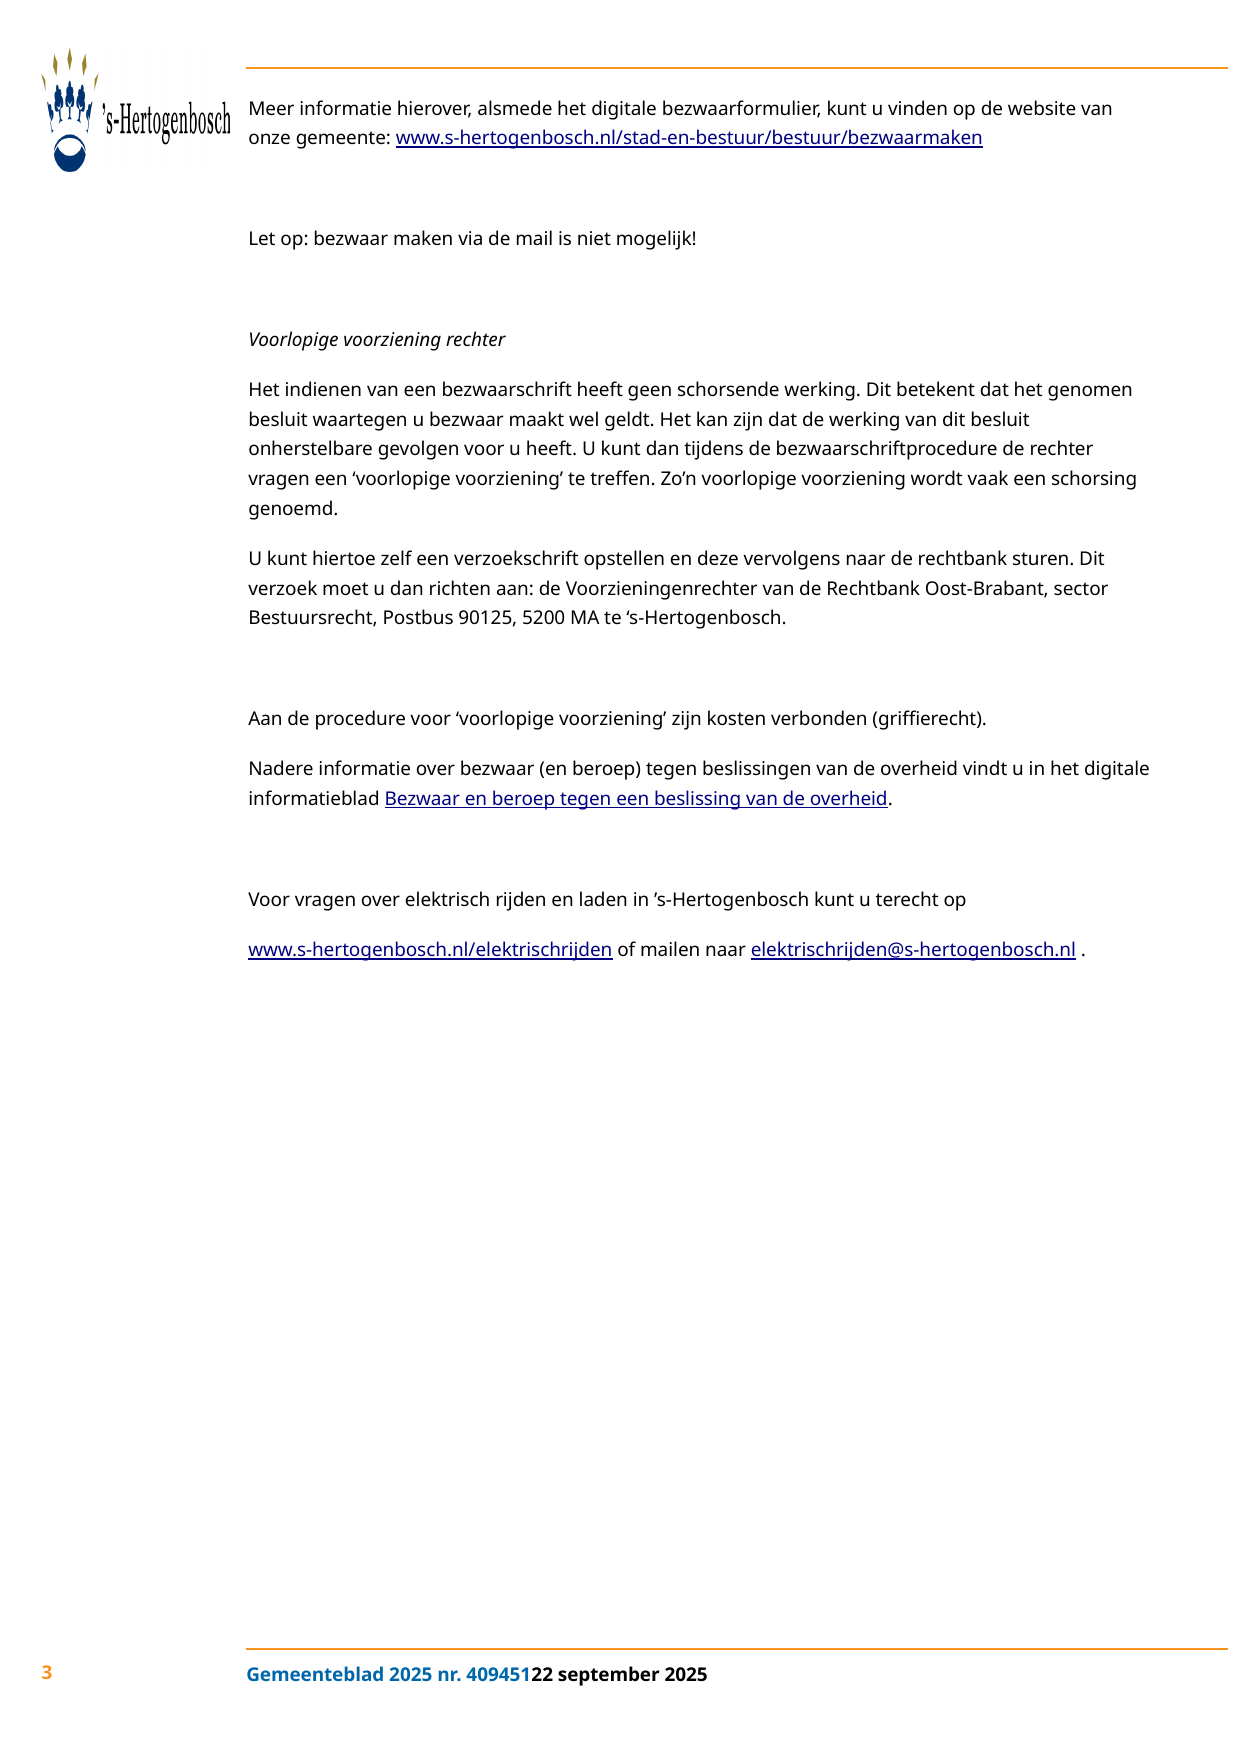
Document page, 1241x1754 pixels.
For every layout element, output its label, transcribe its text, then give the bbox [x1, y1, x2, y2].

text U kunt hiertoe zelf een verzoekschrift opstellen en deze vervolgens naar de rechtbank sturen. Dit verzoek moet u dan richten aan: de Voorzieningenrechter van de Rechtbank Oost-Brabant, sector Bestuursrecht, Postbus 90125, 5200 MA te ‘s-Hertogenbosch. [248, 545, 1152, 630]
text Aan de procedure voor ‘voorlopige voorziening’ zijn kosten verbonden (griffierecht). [248, 705, 1152, 731]
text Voor vragen over elektrisch rijden en laden in ’s-Hertogenbosch kunt u terecht op [248, 886, 1152, 912]
text Nadere informatie over bezwaar (en beroep) tegen beslissingen van de overheid vindt u in het digitale informatieblad Bezwaar en beroep tegen een beslissing van de overheid. [248, 756, 1152, 811]
text Het indienen van een bezwaarschrift heeft geen schorsende werking. Dit betekent dat het genomen besluit waartegen u bezwaar maakt wel geldt. Het kan zijn dat de werking van dit besluit onherstelbare gevolgen voor u heeft. U kunt dan tijdens de bezwaarschriftprocedure de rechter vragen een ‘voorlopige voorziening’ te treffen. Zo’n voorlopige voorziening wordt vaak een schorsing genoemd. [248, 376, 1152, 521]
text www.s-hertogenbosch.nl/elektrischrijden of mailen naar elektrischrijden@s-hertogenbosch.nl . [248, 936, 1152, 962]
picture [41, 47, 231, 172]
text Meer informatie hierover, alsmede het digitale bezwaarformulier, kunt u vinden op de website van onze gemeente: www.s-hertogenbosch.nl/stad-en-bestuur/bestuur/bezwaarmaken [248, 95, 1152, 150]
text Let op: bezwaar maken via de mail is niet mogelijk! [248, 225, 1152, 251]
text Voorlopige voorziening rechter [248, 326, 1152, 352]
